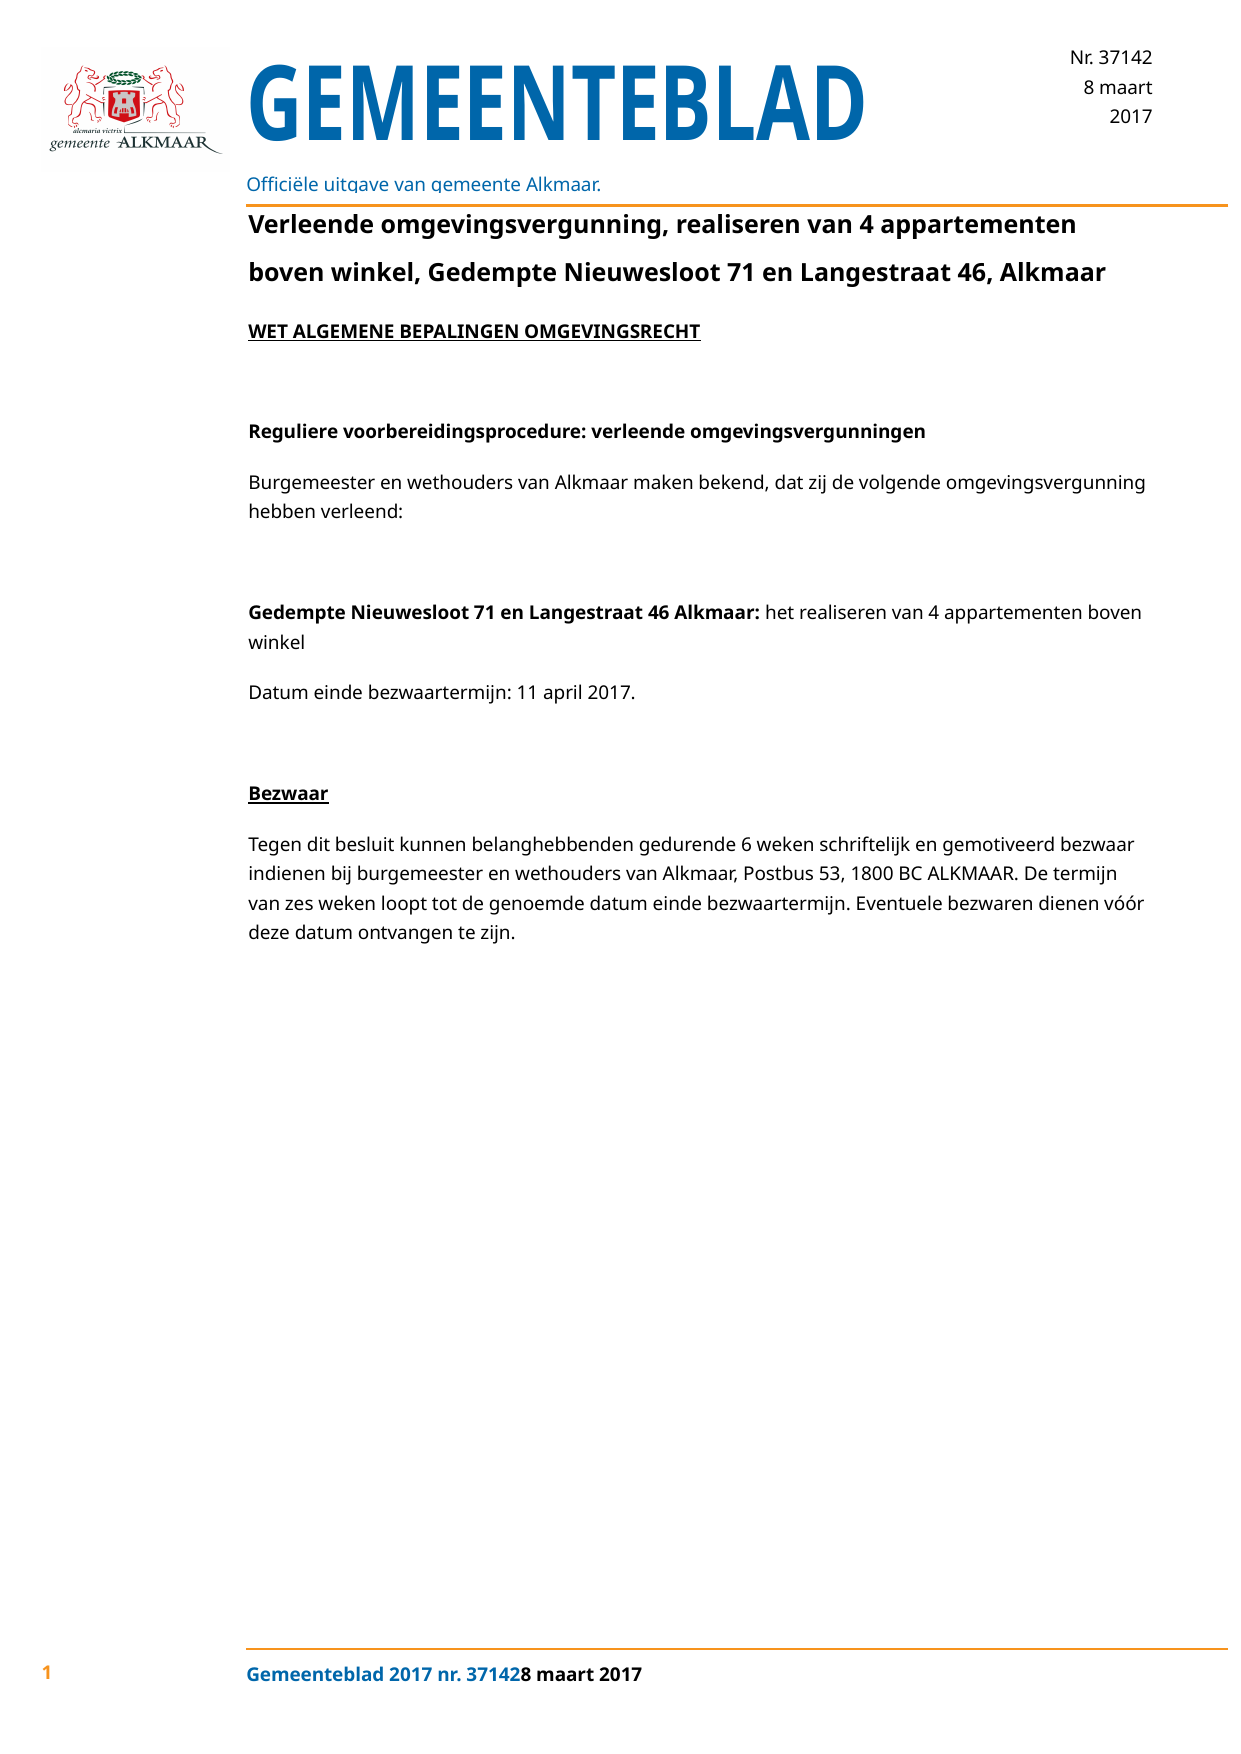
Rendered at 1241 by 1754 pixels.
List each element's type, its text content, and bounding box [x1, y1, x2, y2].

text Burgemeester en wethouders van Alkmaar maken bekend, dat zij de volgende omgevingsvergunning hebben verleend: [248, 469, 1152, 524]
text Tegen dit besluit kunnen belanghebbenden gedurende 6 weken schriftelijk en gemotiveerd bezwaar indienen bij burgemeester en wethouders van Alkmaar, Postbus 53, 1800 BC ALKMAAR. De termijn van zes weken loopt tot de genoemde datum einde bezwaartermijn. Eventuele bezwaren dienen vóór deze datum ontvangen te zijn. [248, 831, 1152, 945]
text WET ALGEMENE BEPALINGEN OMGEVINGSRECHT [248, 318, 1152, 344]
text Gedempte Nieuwesloot 71 en Langestraat 46 Alkmaar: het realiseren van 4 appartementen boven winkel [248, 599, 1152, 655]
picture [41, 47, 231, 172]
text Reguliere voorbereidingsprocedure: verleende omgevingsvergunningen [248, 419, 1152, 444]
text Datum einde bezwaartermijn: 11 april 2017. [248, 679, 1152, 705]
text Verleende omgevingsvergunning, realiseren van 4 appartementen boven winkel, Gedempte Nieuwesloot 71 en Langestraat 46, Alkmaar [248, 207, 1152, 288]
text Bezwaar [248, 780, 1152, 806]
